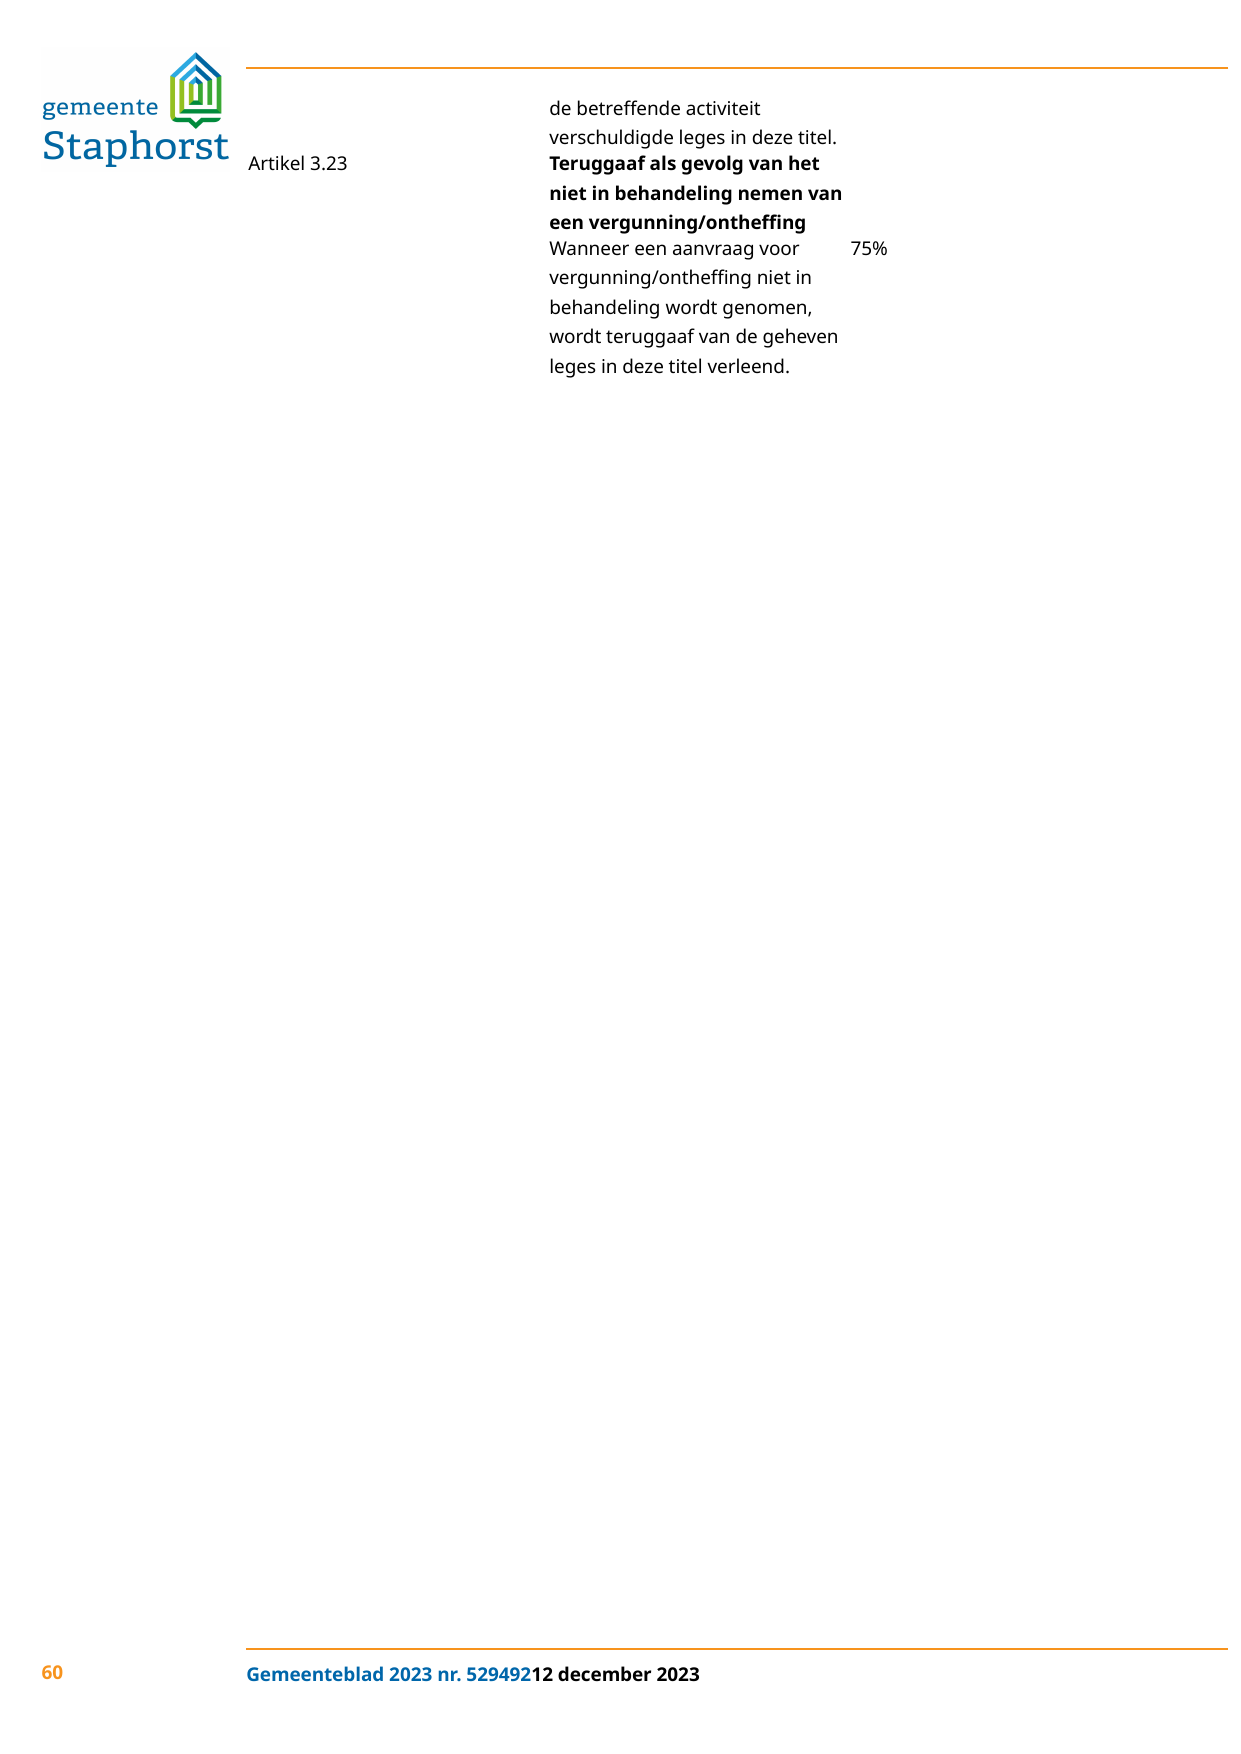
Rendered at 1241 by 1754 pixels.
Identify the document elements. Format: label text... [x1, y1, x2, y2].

table_cell [248, 95, 549, 150]
table_cell Artikel 3.23 [248, 150, 549, 235]
table_cell Teruggaaf als gevolg van het niet in behandeling nemen van een vergunning/ontheffing [549, 150, 850, 235]
table_cell Wanneer een aanvraag voor vergunning/ontheffing niet in behandeling wordt genomen, wordt teruggaaf van de geheven leges in deze titel verleend. [549, 235, 850, 379]
table_cell [850, 95, 1152, 150]
picture [41, 47, 231, 172]
table_cell de betreffende activiteit verschuldigde leges in deze titel. [549, 95, 850, 150]
table_cell 75% [850, 235, 1152, 379]
table_cell [850, 150, 1152, 235]
table_cell [248, 235, 549, 379]
